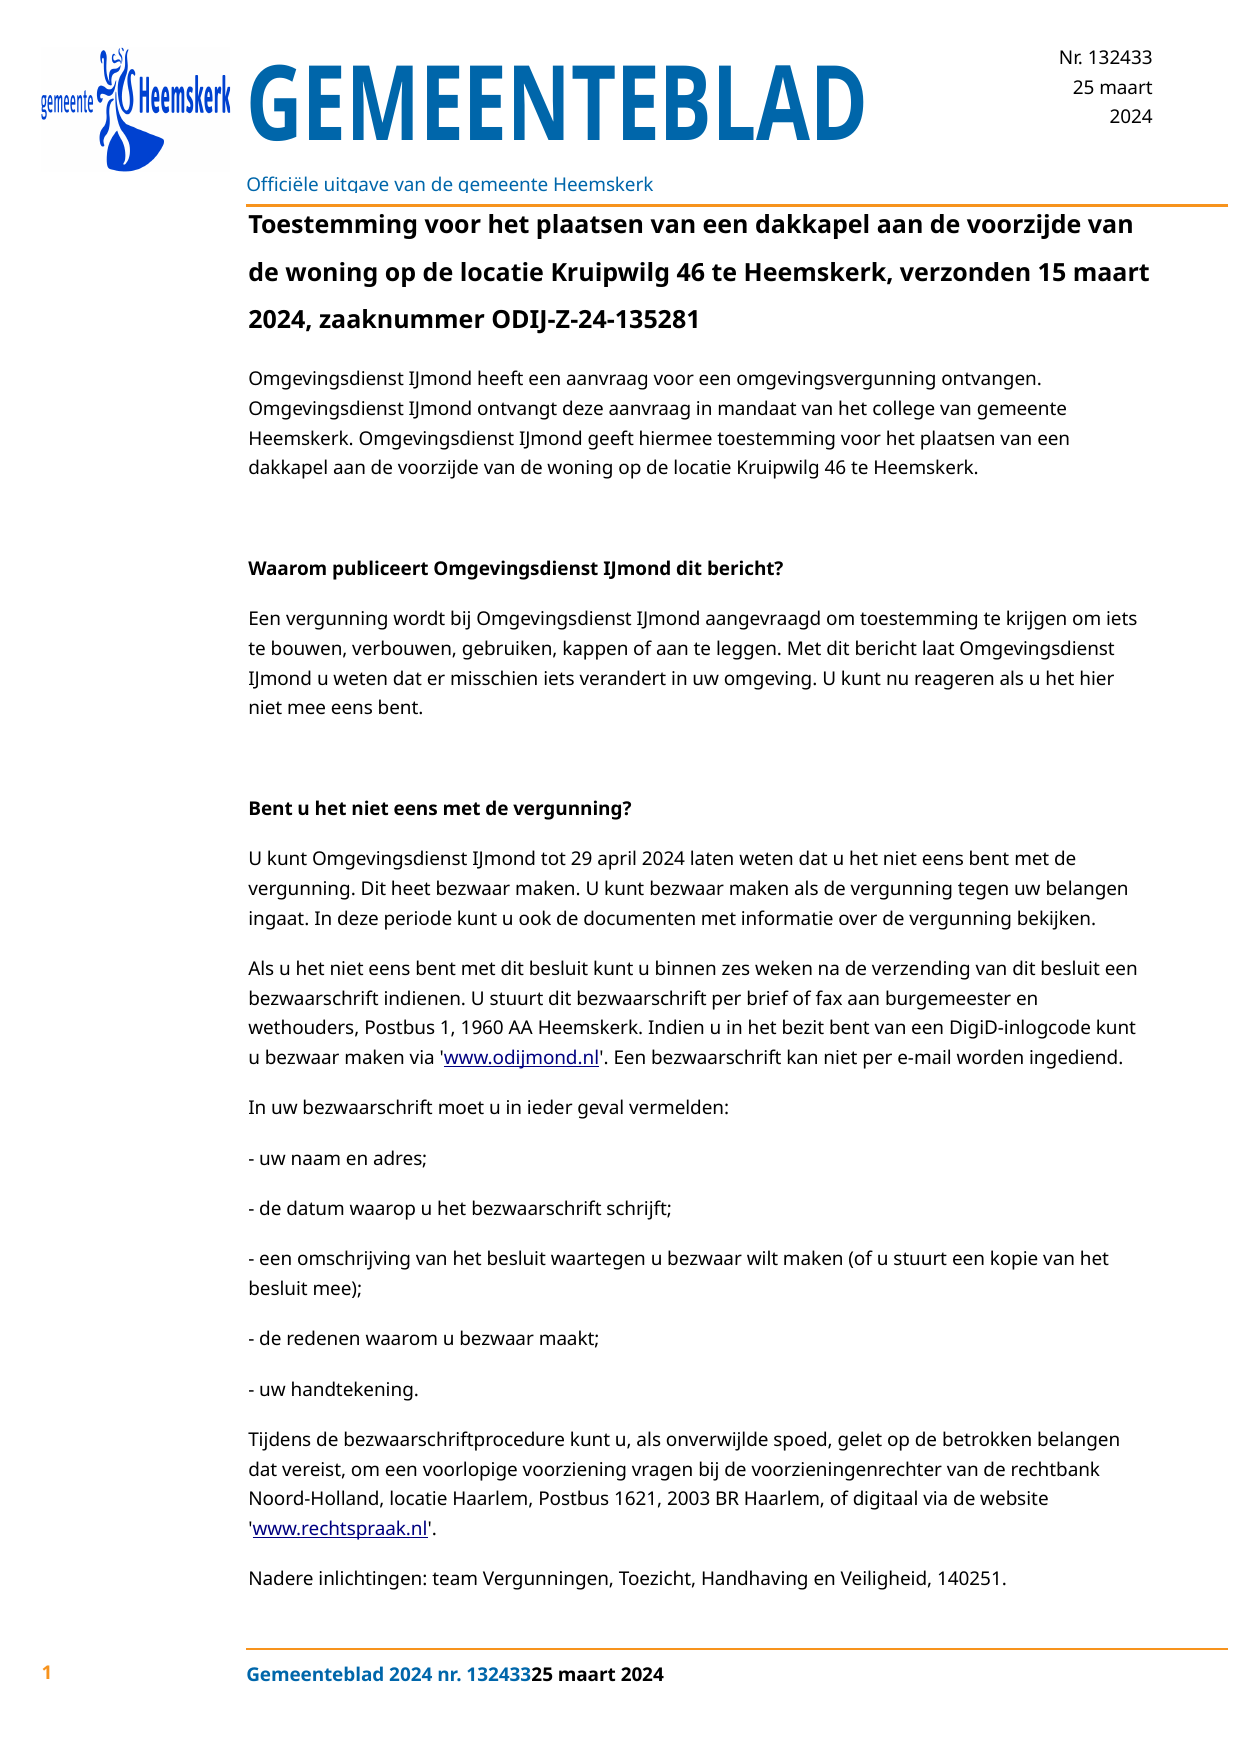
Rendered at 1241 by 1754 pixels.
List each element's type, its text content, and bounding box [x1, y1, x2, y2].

text - de redenen waarom u bezwaar maakt; [248, 1326, 1152, 1351]
text Omgevingsdienst IJmond heeft een aanvraag voor een omgevingsvergunning ontvangen. Omgevingsdienst IJmond ontvangt deze aanvraag in mandaat van het college van gemeente Heemskerk. Omgevingsdienst IJmond geeft hiermee toestemming voor het plaatsen van een dakkapel aan de voorzijde van de woning op de locatie Kruipwilg 46 te Heemskerk. [248, 366, 1152, 480]
text - een omschrijving van het besluit waartegen u bezwaar wilt maken (of u stuurt een kopie van het besluit mee); [248, 1246, 1152, 1301]
text Toestemming voor het plaatsen van een dakkapel aan de voorzijde van de woning op de locatie Kruipwilg 46 te Heemskerk, verzonden 15 maart 2024, zaaknummer ODIJ-Z-24-135281 [248, 207, 1152, 336]
text Bent u het niet eens met de vergunning? [248, 795, 1152, 821]
text - de datum waarop u het bezwaarschrift schrijft; [248, 1195, 1152, 1221]
text Waarom publiceert Omgevingsdienst IJmond dit bericht? [248, 555, 1152, 581]
text - uw naam en adres; [248, 1145, 1152, 1170]
text Nadere inlichtingen: team Vergunningen, Toezicht, Handhaving en Veiligheid, 140251. [248, 1566, 1152, 1591]
text U kunt Omgevingsdienst IJmond tot 29 april 2024 laten weten dat u het niet eens bent met de vergunning. Dit heet bezwaar maken. U kunt bezwaar maken als de vergunning tegen uw belangen ingaat. In deze periode kunt u ook de documenten met informatie over de vergunning bekijken. [248, 846, 1152, 930]
text Als u het niet eens bent met dit besluit kunt u binnen zes weken na de verzending van dit besluit een bezwaarschrift indienen. U stuurt dit bezwaarschrift per brief of fax aan burgemeester en wethouders, Postbus 1, 1960 AA Heemskerk. Indien u in het bezit bent van een DigiD-inlogcode kunt u bezwaar maken via 'www.odijmond.nl'. Een bezwaarschrift kan niet per e-mail worden ingediend. [248, 955, 1152, 1069]
text - uw handtekening. [248, 1376, 1152, 1402]
text In uw bezwaarschrift moet u in ieder geval vermelden: [248, 1094, 1152, 1120]
text Tijdens de bezwaarschriftprocedure kunt u, als onverwijlde spoed, gelet op de betrokken belangen dat vereist, om een voorlopige voorziening vragen bij de voorzieningenrechter van de rechtbank Noord-Holland, locatie Haarlem, Postbus 1621, 2003 BR Haarlem, of digitaal via de website 'www.rechtspraak.nl'. [248, 1426, 1152, 1541]
picture [41, 47, 231, 172]
text Een vergunning wordt bij Omgevingsdienst IJmond aangevraagd om toestemming te krijgen om iets te bouwen, verbouwen, gebruiken, kappen of aan te leggen. Met dit bericht laat Omgevingsdienst IJmond u weten dat er misschien iets verandert in uw omgeving. U kunt nu reageren als u het hier niet mee eens bent. [248, 606, 1152, 720]
